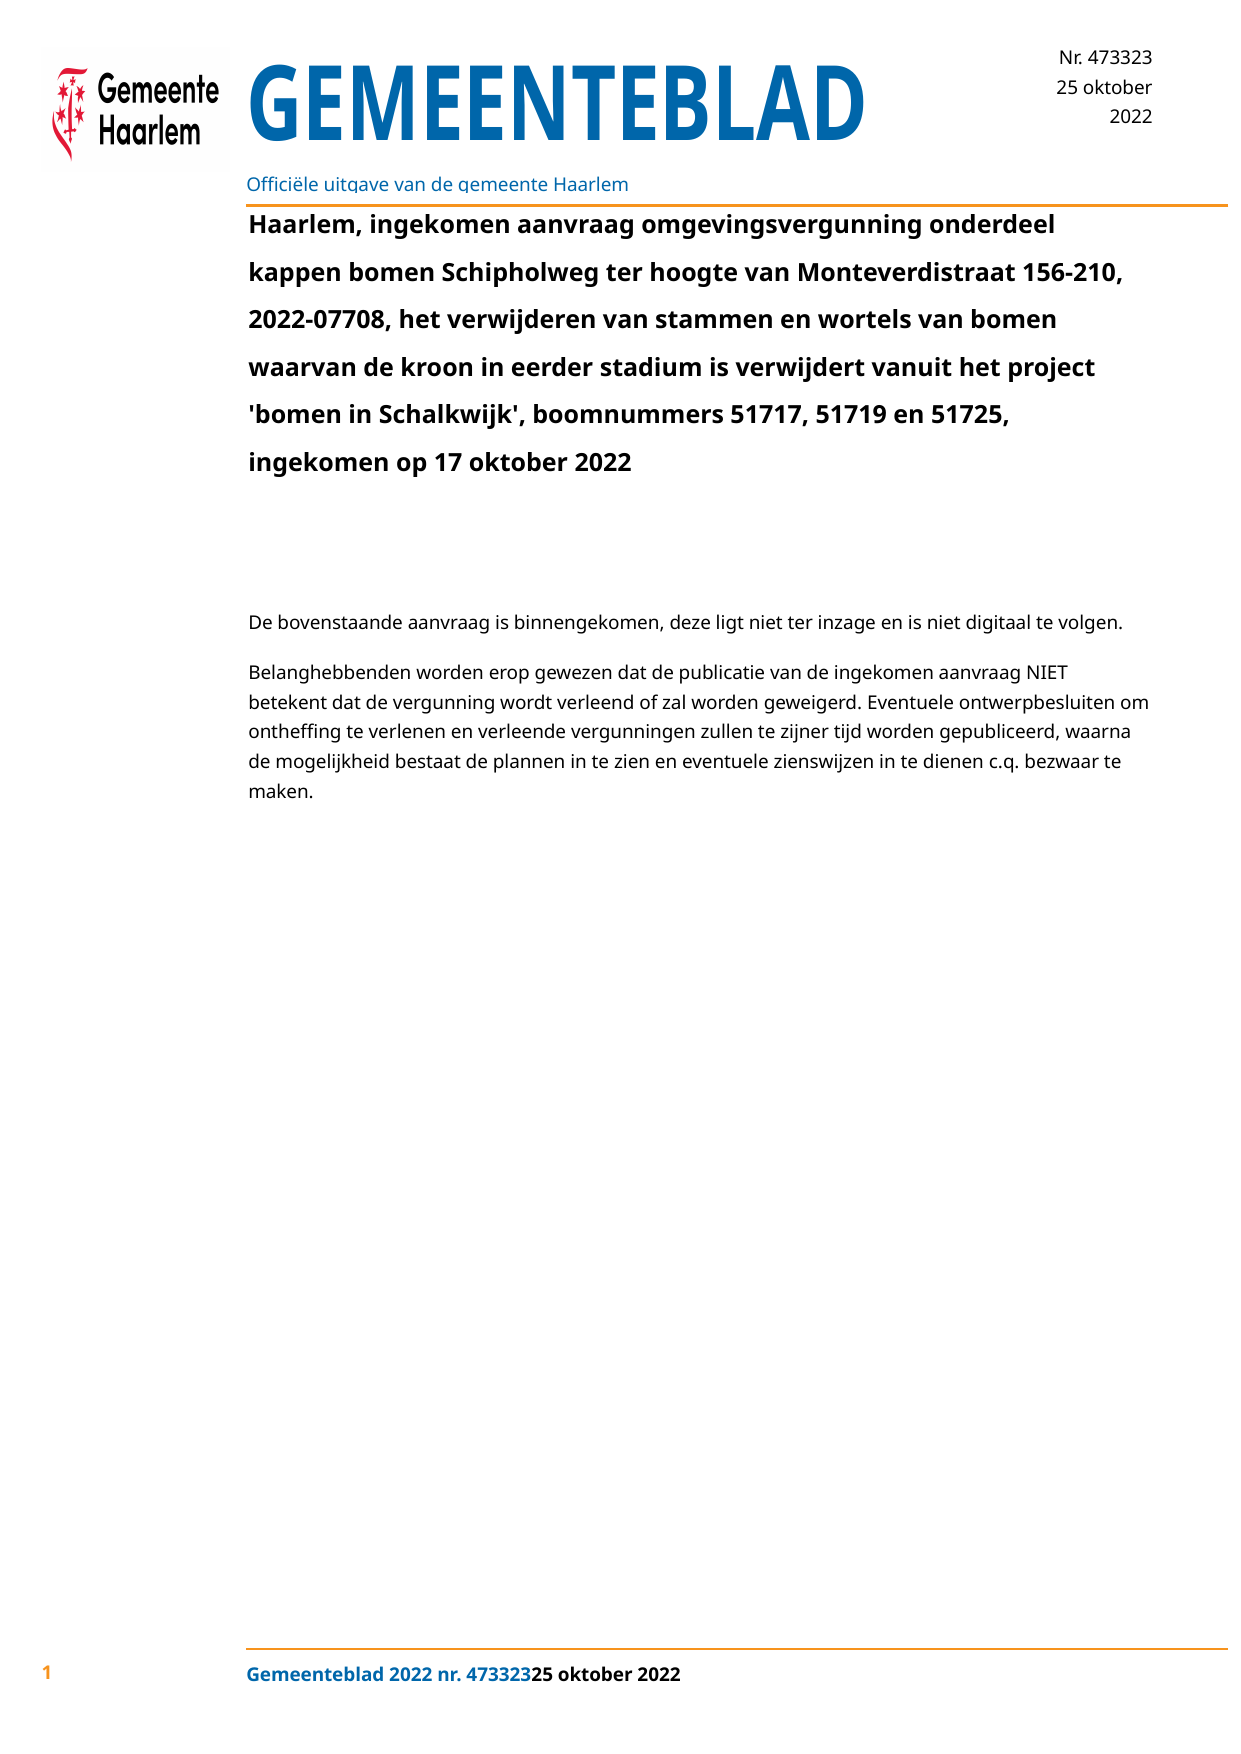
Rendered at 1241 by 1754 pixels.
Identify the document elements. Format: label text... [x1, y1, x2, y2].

text De bovenstaande aanvraag is binnengekomen, deze ligt niet ter inzage en is niet digitaal te volgen. [248, 609, 1152, 635]
text Belanghebbenden worden erop gewezen dat de publicatie van de ingekomen aanvraag NIET betekent dat de vergunning wordt verleend of zal worden geweigerd. Eventuele ontwerpbesluiten om ontheffing te verlenen en verleende vergunningen zullen te zijner tijd worden gepubliceerd, waarna de mogelijkheid bestaat de plannen in te zien en eventuele zienswijzen in te dienen c.q. bezwaar te maken. [248, 659, 1152, 804]
picture [41, 47, 231, 172]
text Haarlem, ingekomen aanvraag omgevingsvergunning onderdeel kappen bomen Schipholweg ter hoogte van Monteverdistraat 156-210, 2022-07708, het verwijderen van stammen en wortels van bomen waarvan de kroon in eerder stadium is verwijdert vanuit het project 'bomen in Schalkwijk', boomnummers 51717, 51719 en 51725, ingekomen op 17 oktober 2022 [248, 207, 1152, 479]
